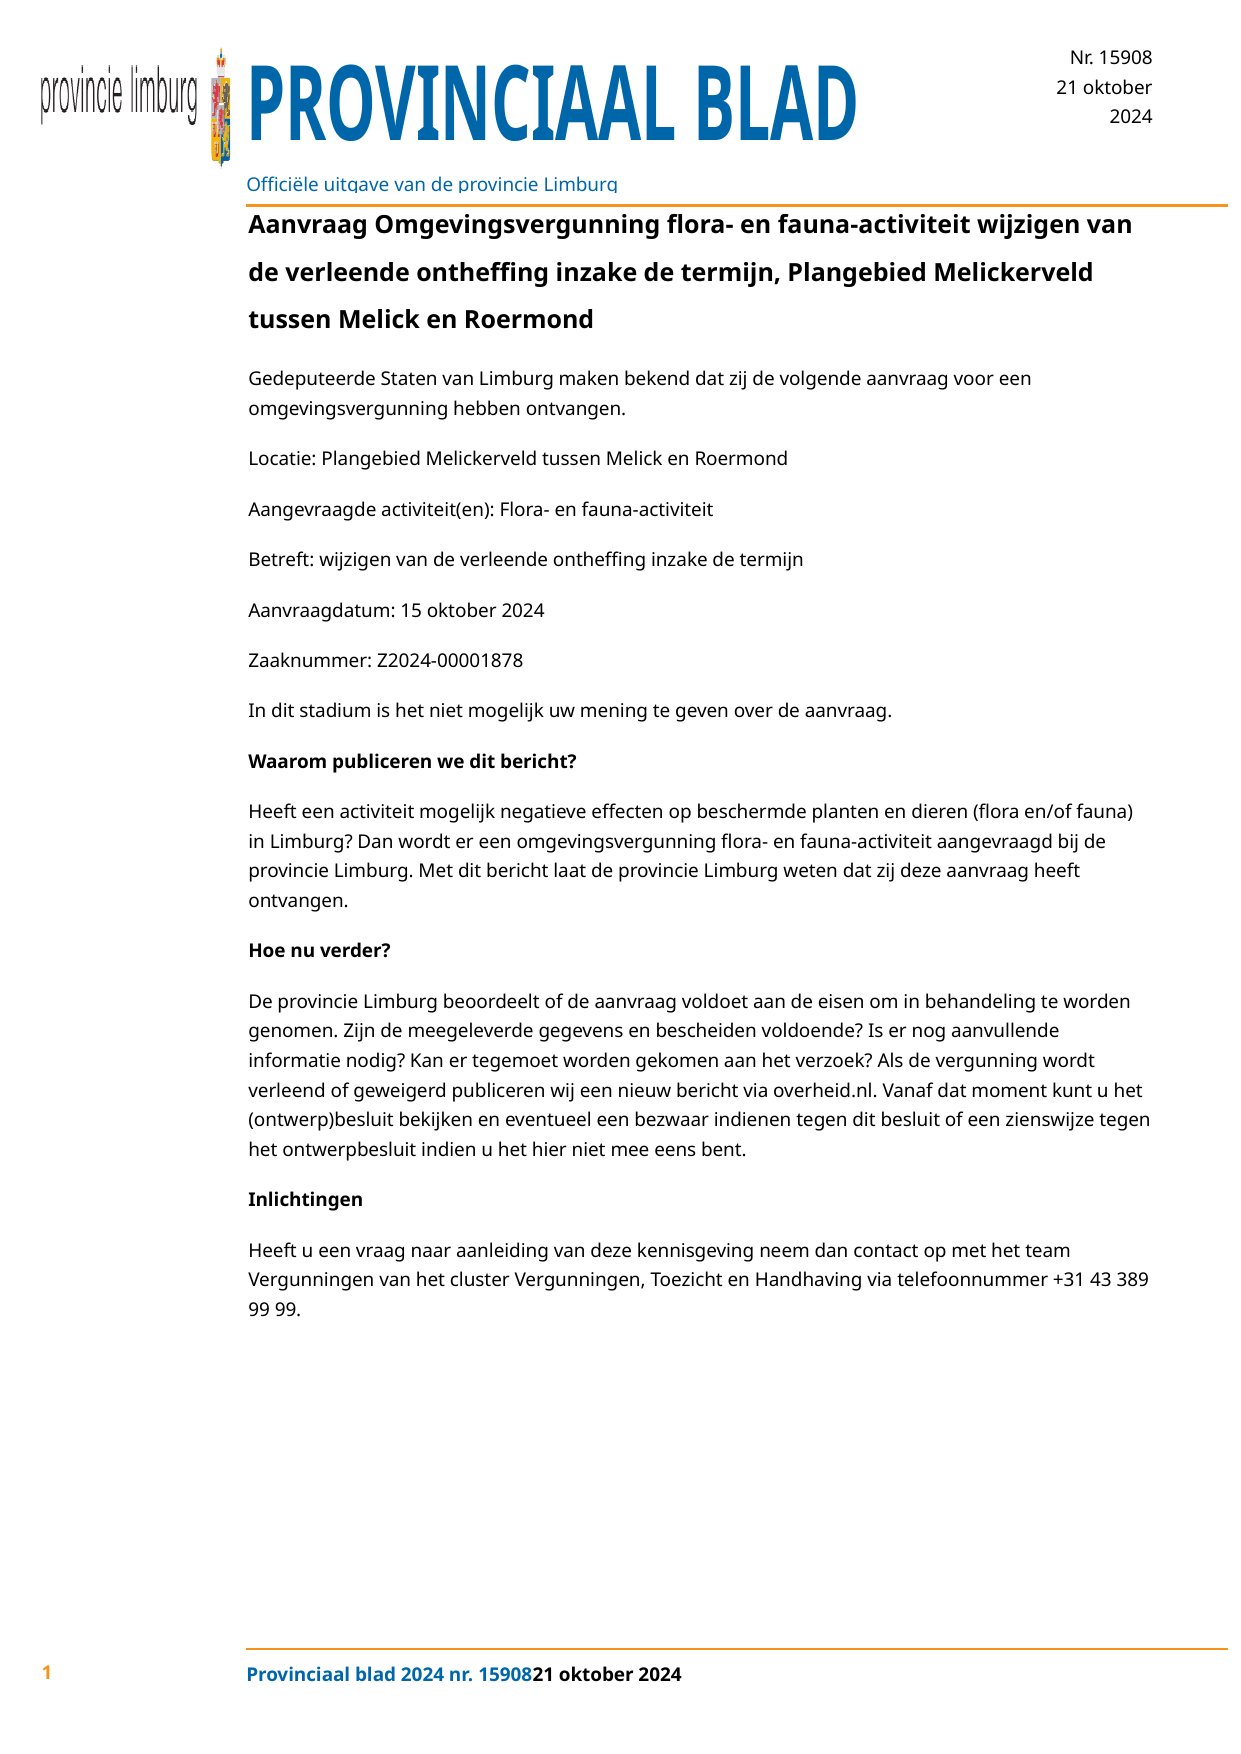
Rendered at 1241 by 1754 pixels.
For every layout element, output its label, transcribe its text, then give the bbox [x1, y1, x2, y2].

text Aangevraagde activiteit(en): Flora- en fauna-activiteit [248, 496, 1152, 522]
text Aanvraag Omgevingsvergunning flora- en fauna-activiteit wijzigen van de verleende ontheffing inzake de termijn, Plangebied Melickerveld tussen Melick en Roermond [248, 207, 1152, 336]
text Locatie: Plangebied Melickerveld tussen Melick en Roermond [248, 446, 1152, 471]
text Betreft: wijzigen van de verleende ontheffing inzake de termijn [248, 546, 1152, 572]
text De provincie Limburg beoordeelt of de aanvraag voldoet aan de eisen om in behandeling te worden genomen. Zijn de meegeleverde gegevens en bescheiden voldoende? Is er nog aanvullende informatie nodig? Kan er tegemoet worden gekomen aan het verzoek? Als de vergunning wordt verleend of geweigerd publiceren wij een nieuw bericht via overheid.nl. Vanaf dat moment kunt u het (ontwerp)besluit bekijken en eventueel een bezwaar indienen tegen dit besluit of een zienswijze tegen het ontwerpbesluit indien u het hier niet mee eens bent. [248, 988, 1152, 1162]
text Aanvraagdatum: 15 oktober 2024 [248, 597, 1152, 622]
text Waarom publiceren we dit bericht? [248, 748, 1152, 774]
text Hoe nu verder? [248, 938, 1152, 963]
text In dit stadium is het niet mogelijk uw mening te geven over de aanvraag. [248, 698, 1152, 723]
picture [41, 47, 231, 172]
text Zaaknummer: Z2024-00001878 [248, 647, 1152, 673]
text Heeft een activiteit mogelijk negatieve effecten op beschermde planten en dieren (flora en/of fauna) in Limburg? Dan wordt er een omgevingsvergunning flora- en fauna-activiteit aangevraagd bij de provincie Limburg. Met dit bericht laat de provincie Limburg weten dat zij deze aanvraag heeft ontvangen. [248, 798, 1152, 913]
text Heeft u een vraag naar aanleiding van deze kennisgeving neem dan contact op met het team Vergunningen van het cluster Vergunningen, Toezicht en Handhaving via telefoonnummer +31 43 389 99 99. [248, 1237, 1152, 1322]
text Inlichtingen [248, 1186, 1152, 1212]
text Gedeputeerde Staten van Limburg maken bekend dat zij de volgende aanvraag voor een omgevingsvergunning hebben ontvangen. [248, 366, 1152, 421]
